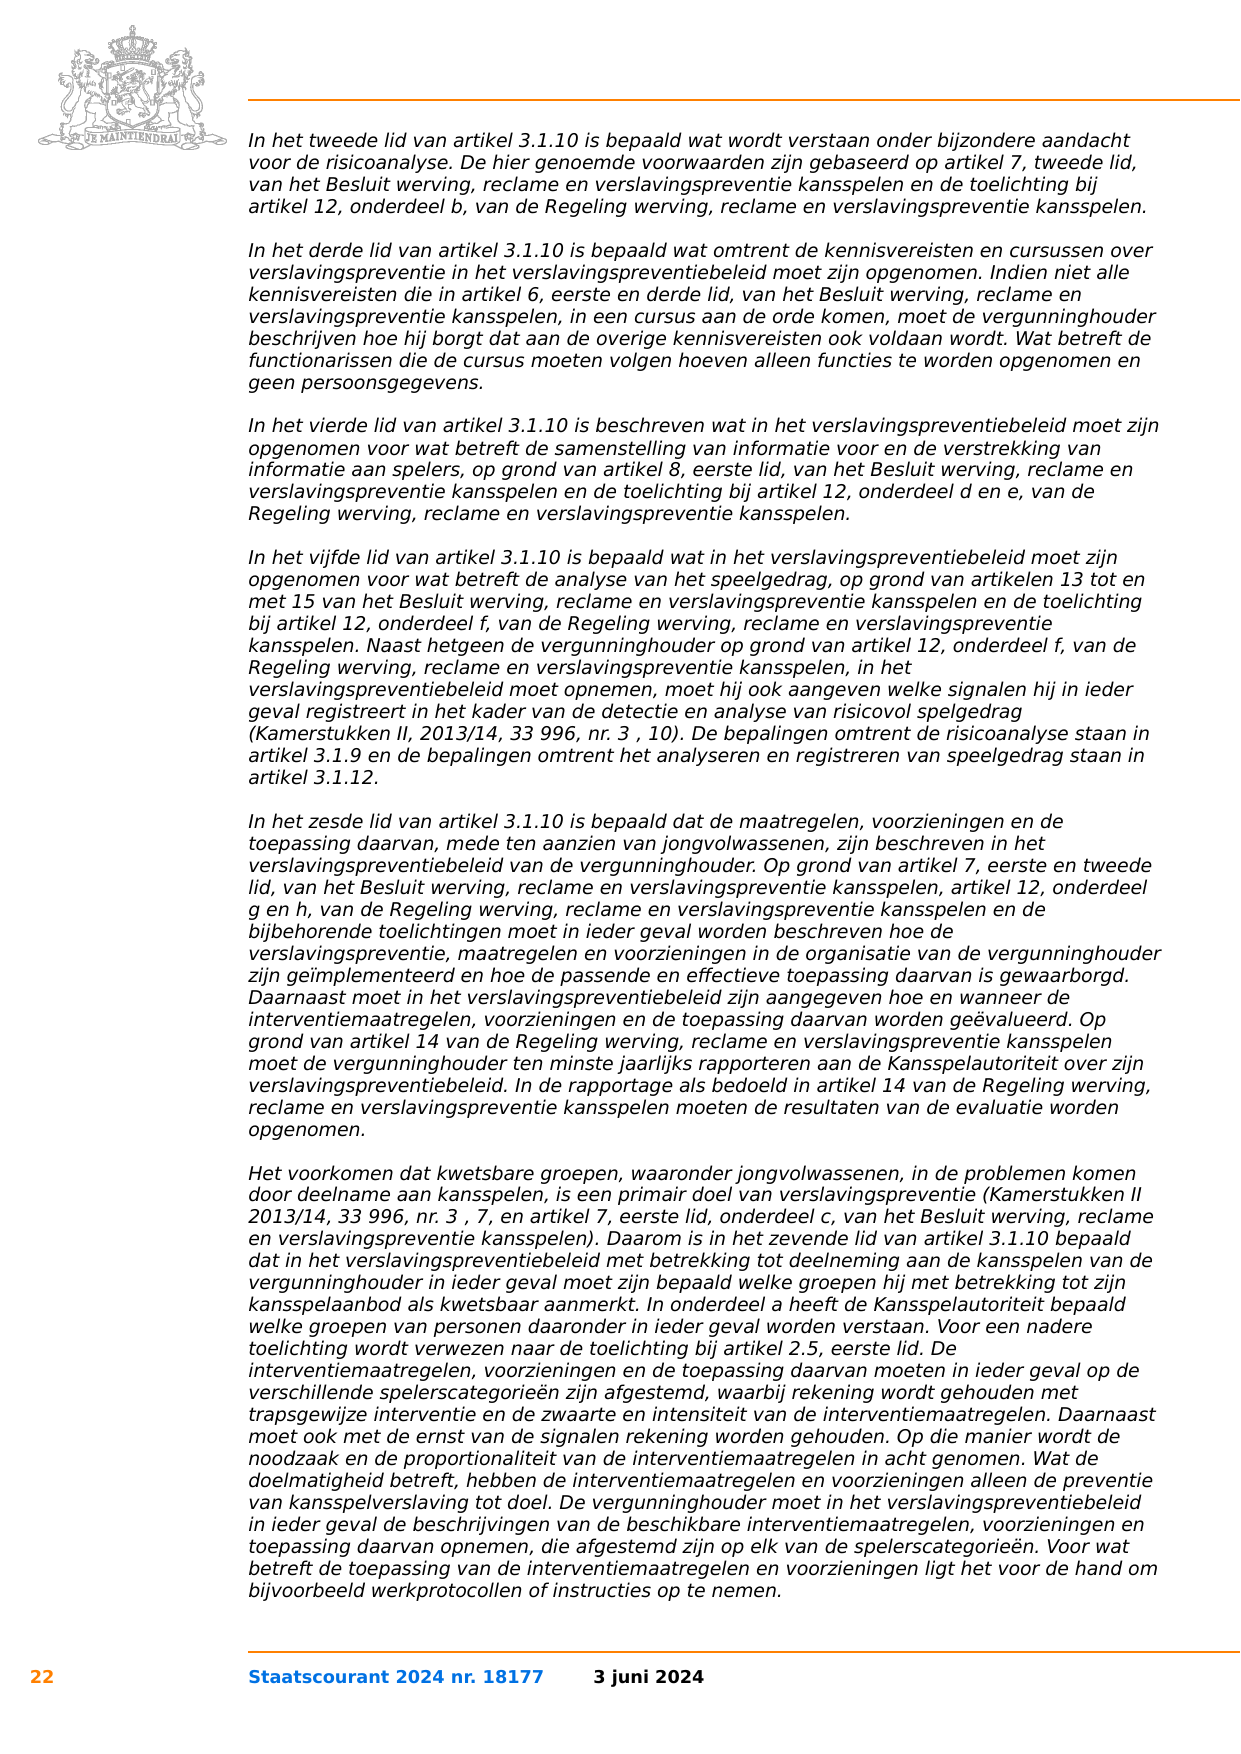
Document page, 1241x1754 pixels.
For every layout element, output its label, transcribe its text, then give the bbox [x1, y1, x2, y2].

text In het vierde lid van artikel 3.1.10 is beschreven wat in het verslavingspreventiebeleid moet zijn opgenomen voor wat betreft de samenstelling van informatie voor en de verstrekking van informatie aan spelers, op grond van artikel 8, eerste lid, van het Besluit werving, reclame en verslavingspreventie kansspelen en de toelichting bij artikel 12, onderdeel d en e, van de Regeling werving, reclame en verslavingspreventie kansspelen. [248, 415, 1163, 525]
picture [38, 25, 227, 150]
text In het tweede lid van artikel 3.1.10 is bepaald wat wordt verstaan onder bijzondere aandacht voor de risicoanalyse. De hier genoemde voorwaarden zijn gebaseerd op artikel 7, tweede lid, van het Besluit werving, reclame en verslavingspreventie kansspelen en de toelichting bij artikel 12, onderdeel b, van de Regeling werving, reclame en verslavingspreventie kansspelen. [248, 130, 1163, 218]
text In het zesde lid van artikel 3.1.10 is bepaald dat de maatregelen, voorzieningen en de toepassing daarvan, mede ten aanzien van jongvolwassenen, zijn beschreven in het verslavingspreventiebeleid van de vergunninghouder. Op grond van artikel 7, eerste en tweede lid, van het Besluit werving, reclame en verslavingspreventie kansspelen, artikel 12, onderdeel g en h, van de Regeling werving, reclame en verslavingspreventie kansspelen en de bijbehorende toelichtingen moet in ieder geval worden beschreven hoe de verslavingspreventie, maatregelen en voorzieningen in de organisatie van de vergunninghouder zijn geïmplementeerd en hoe de passende en effectieve toepassing daarvan is gewaarborgd. Daarnaast moet in het verslavingspreventiebeleid zijn aangegeven hoe en wanneer de interventiemaatregelen, voorzieningen en de toepassing daarvan worden geëvalueerd. Op grond van artikel 14 van de Regeling werving, reclame en verslavingspreventie kansspelen moet de vergunninghouder ten minste jaarlijks rapporteren aan de Kansspelautoriteit over zijn verslavingspreventiebeleid. In de rapportage als bedoeld in artikel 14 van de Regeling werving, reclame en verslavingspreventie kansspelen moeten de resultaten van de evaluatie worden opgenomen. [248, 811, 1163, 1141]
text In het vijfde lid van artikel 3.1.10 is bepaald wat in het verslavingspreventiebeleid moet zijn opgenomen voor wat betreft de analyse van het speelgedrag, op grond van artikelen 13 tot en met 15 van het Besluit werving, reclame en verslavingspreventie kansspelen en de toelichting bij artikel 12, onderdeel f, van de Regeling werving, reclame en verslavingspreventie kansspelen. Naast hetgeen de vergunninghouder op grond van artikel 12, onderdeel f, van de Regeling werving, reclame en verslavingspreventie kansspelen, in het verslavingspreventiebeleid moet opnemen, moet hij ook aangeven welke signalen hij in ieder geval registreert in het kader van de detectie en analyse van risicovol spelgedrag (Kamerstukken II, 2013/14, 33 996, nr. 3 , 10). De bepalingen omtrent de risicoanalyse staan in artikel 3.1.9 en de bepalingen omtrent het analyseren en registreren van speelgedrag staan in artikel 3.1.12. [248, 547, 1163, 789]
text Het voorkomen dat kwetsbare groepen, waaronder jongvolwassenen, in de problemen komen door deelname aan kansspelen, is een primair doel van verslavingspreventie (Kamerstukken II 2013/14, 33 996, nr. 3 , 7, en artikel 7, eerste lid, onderdeel c, van het Besluit werving, reclame en verslavingspreventie kansspelen). Daarom is in het zevende lid van artikel 3.1.10 bepaald dat in het verslavingspreventiebeleid met betrekking tot deelneming aan de kansspelen van de vergunninghouder in ieder geval moet zijn bepaald welke groepen hij met betrekking tot zijn kansspelaanbod als kwetsbaar aanmerkt. In onderdeel a heeft de Kansspelautoriteit bepaald welke groepen van personen daaronder in ieder geval worden verstaan. Voor een nadere toelichting wordt verwezen naar de toelichting bij artikel 2.5, eerste lid. De interventiemaatregelen, voorzieningen en de toepassing daarvan moeten in ieder geval op de verschillende spelerscategorieën zijn afgestemd, waarbij rekening wordt gehouden met trapsgewijze interventie en de zwaarte en intensiteit van de interventiemaatregelen. Daarnaast moet ook met de ernst van de signalen rekening worden gehouden. Op die manier wordt de noodzaak en de proportionaliteit van de interventiemaatregelen in acht genomen. Wat de doelmatigheid betreft, hebben de interventiemaatregelen en voorzieningen alleen de preventie van kansspelverslaving tot doel. De vergunninghouder moet in het verslavingspreventiebeleid in ieder geval de beschrijvingen van de beschikbare interventiemaatregelen, voorzieningen en toepassing daarvan opnemen, die afgestemd zijn op elk van de spelerscategorieën. Voor wat betreft de toepassing van de interventiemaatregelen en voorzieningen ligt het voor de hand om bijvoorbeeld werkprotocollen of instructies op te nemen. [248, 1162, 1163, 1602]
text In het derde lid van artikel 3.1.10 is bepaald wat omtrent de kennisvereisten en cursussen over verslavingspreventie in het verslavingspreventiebeleid moet zijn opgenomen. Indien niet alle kennisvereisten die in artikel 6, eerste en derde lid, van het Besluit werving, reclame en verslavingspreventie kansspelen, in een cursus aan de orde komen, moet de vergunninghouder beschrijven hoe hij borgt dat aan de overige kennisvereisten ook voldaan wordt. Wat betreft de functionarissen die de cursus moeten volgen hoeven alleen functies te worden opgenomen en geen persoonsgegevens. [248, 240, 1163, 393]
